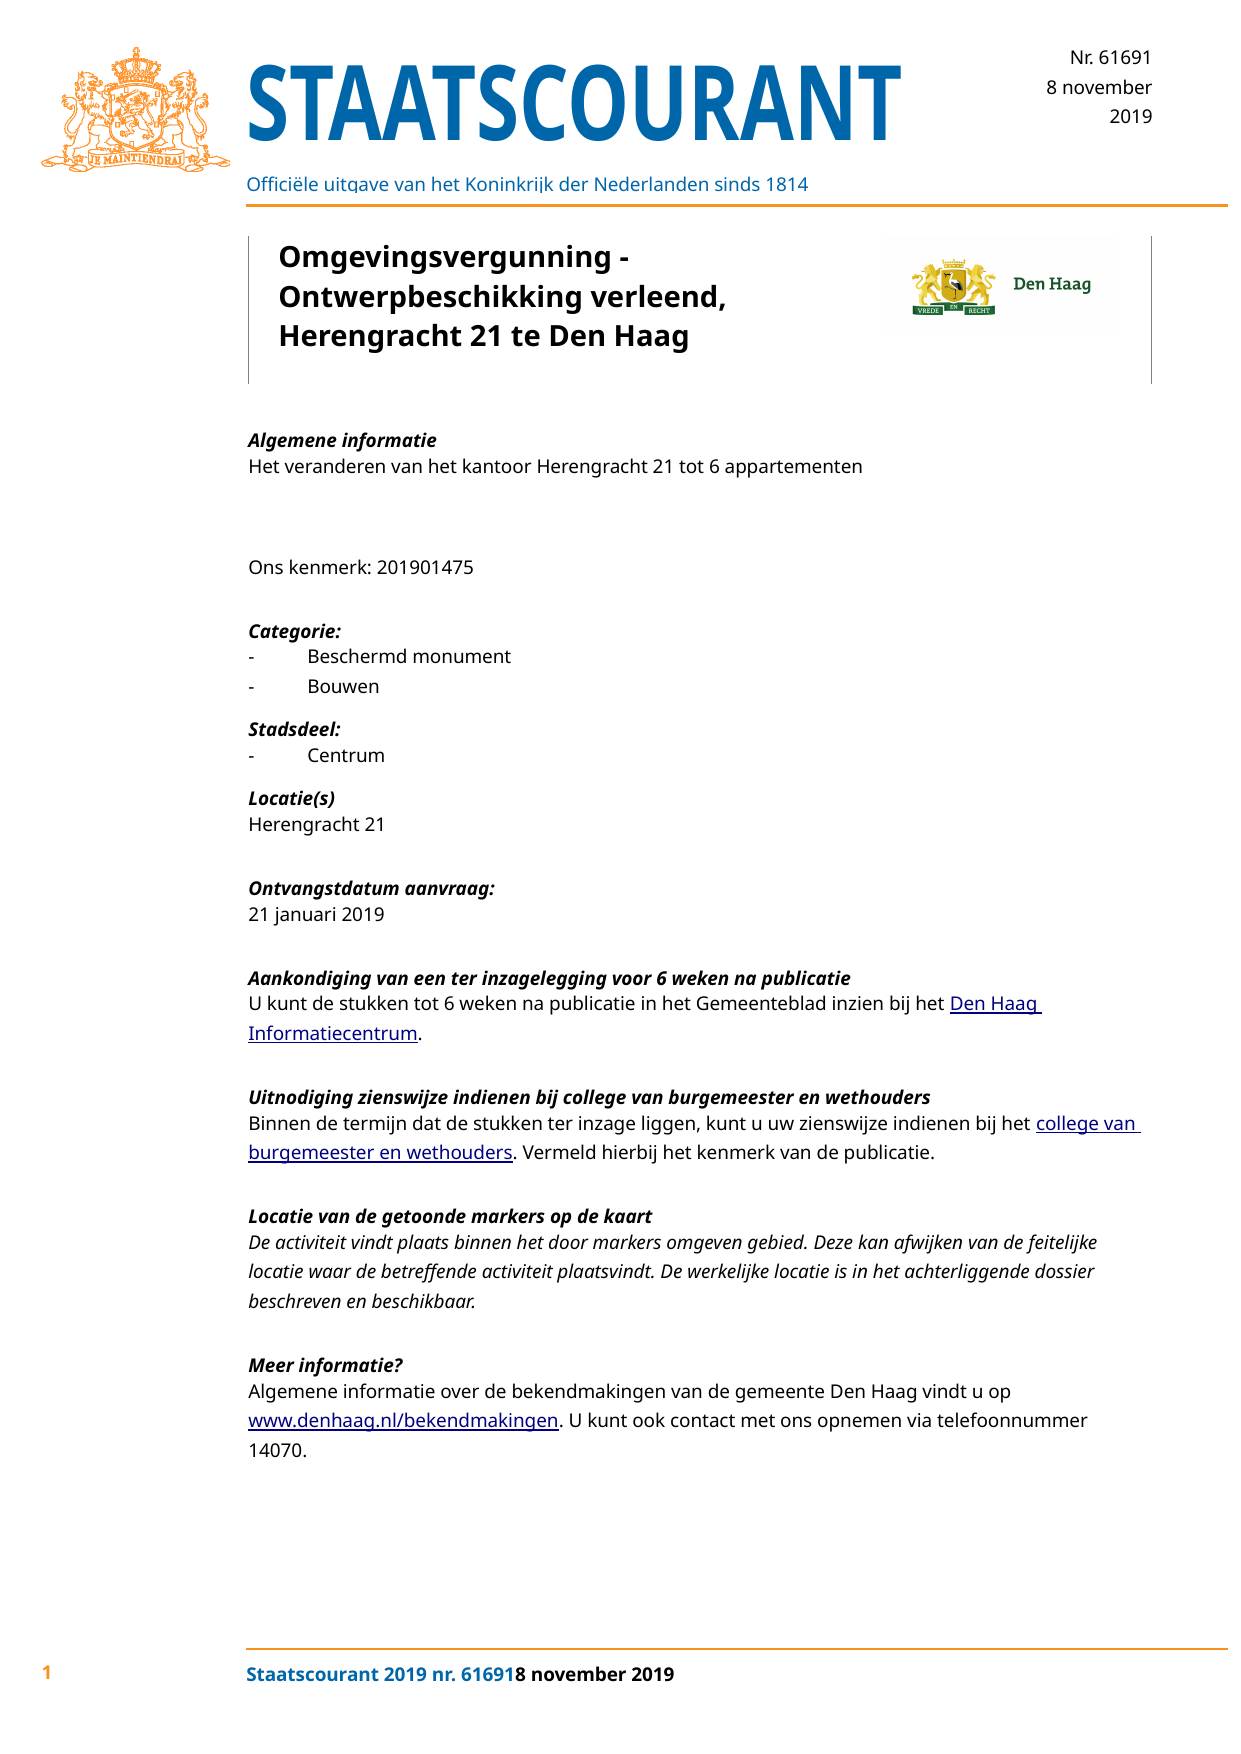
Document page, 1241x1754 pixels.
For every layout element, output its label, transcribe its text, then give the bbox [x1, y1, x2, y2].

list Bouwen [248, 673, 1152, 699]
table_header [850, 236, 1151, 384]
text Categorie: [248, 618, 1152, 644]
list Centrum [248, 742, 1152, 768]
picture [882, 236, 1119, 336]
list Beschermd monument [248, 644, 1152, 669]
text Stadsdeel: [248, 716, 1152, 742]
text Ontvangstdatum aanvraag: [248, 875, 1152, 901]
text 21 januari 2019 [248, 901, 1152, 926]
text Ons kenmerk: 201901475 [248, 554, 1152, 580]
text U kunt de stukken tot 6 weken na publicatie in het Gemeenteblad inzien bij het Den Haag Informatiecentrum. [248, 990, 1152, 1046]
text De activiteit vindt plaats binnen het door markers omgeven gebied. Deze kan afwijken van de feitelijke locatie waar de betreffende activiteit plaatsvindt. De werkelijke locatie is in het achterliggende dossier beschreven en beschikbaar. [248, 1229, 1152, 1314]
text Algemene informatie over de bekendmakingen van de gemeente Den Haag vindt u op www.denhaag.nl/bekendmakingen. U kunt ook contact met ons opnemen via telefoonnummer 14070. [248, 1378, 1152, 1463]
text Binnen de termijn dat de stukken ter inzage liggen, kunt u uw zienswijze indienen bij het college van burgemeester en wethouders. Vermeld hierbij het kenmerk van de publicatie. [248, 1110, 1152, 1165]
text Meer informatie? [248, 1352, 1152, 1378]
text Uitnodiging zienswijze indienen bij college van burgemeester en wethouders [248, 1084, 1152, 1110]
text Aankondiging van een ter inzagelegging voor 6 weken na publicatie [248, 965, 1152, 990]
text Herengracht 21 [248, 811, 1152, 837]
text Locatie(s) [248, 785, 1152, 811]
text Het veranderen van het kantoor Herengracht 21 tot 6 appartementen [248, 453, 1152, 479]
text Algemene informatie [248, 427, 1152, 453]
text Locatie van de getoonde markers op de kaart [248, 1203, 1152, 1229]
picture [41, 47, 231, 172]
table_header Omgevingsvergunning - Ontwerpbeschikking verleend, Herengracht 21 te Den Haag [249, 236, 850, 384]
